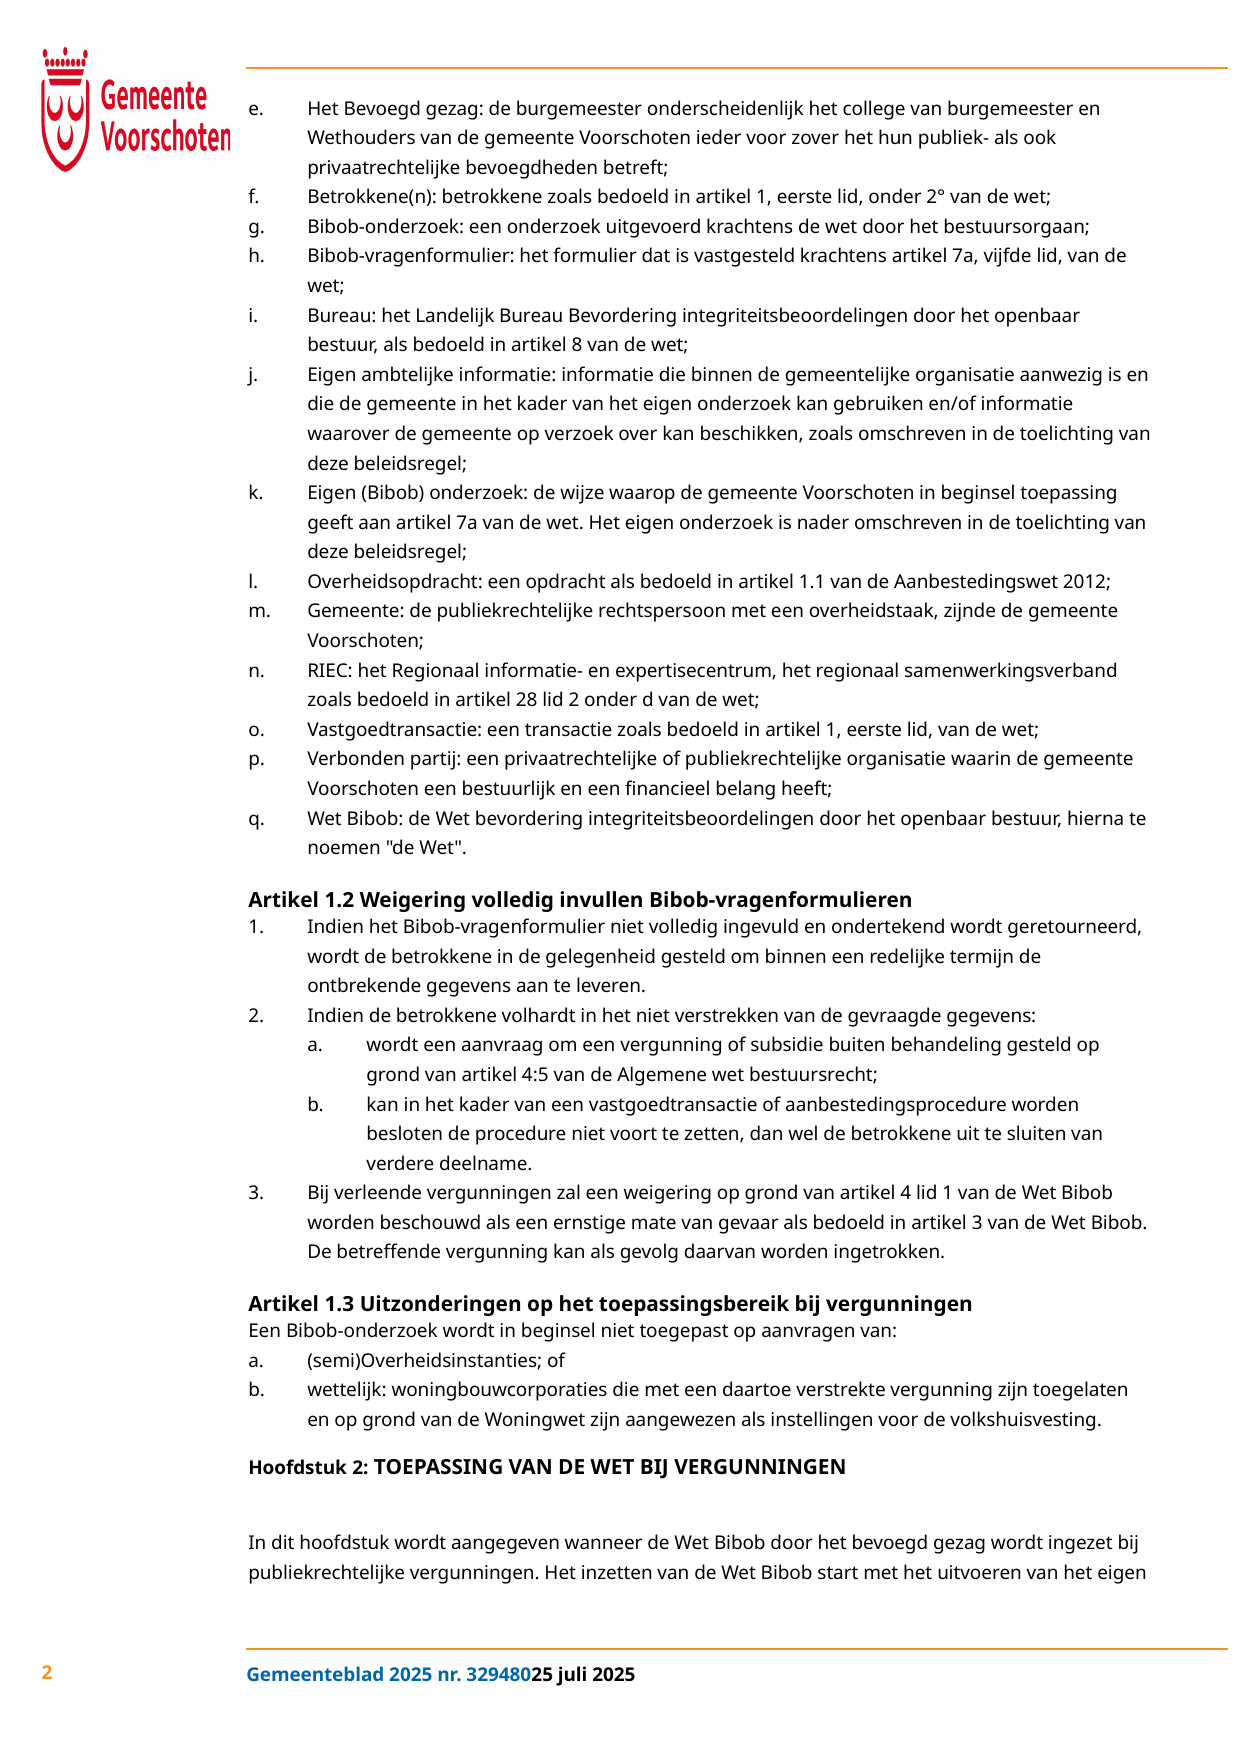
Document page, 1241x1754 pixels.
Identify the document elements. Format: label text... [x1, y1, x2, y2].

text In dit hoofdstuk wordt aangegeven wanneer de Wet Bibob door het bevoegd gezag wordt ingezet bij publiekrechtelijke vergunningen. Het inzetten van de Wet Bibob start met het uitvoeren van het eigen [248, 1529, 1152, 1585]
text Artikel 1.2 Weigering volledig invullen Bibob-vragenformulieren [248, 885, 1152, 913]
text Artikel 1.3 Uitzonderingen op het toepassingsbereik bij vergunningen [248, 1289, 1152, 1317]
text Een Bibob-onderzoek wordt in beginsel niet toegepast op aanvragen van: [248, 1317, 1152, 1343]
list Betrokkene(n): betrokkene zoals bedoeld in artikel 1, eerste lid, onder 2° van de wet; [248, 183, 1152, 209]
list (semi)Overheidsinstanties; of [248, 1347, 1152, 1373]
list Overheidsopdracht: een opdracht als bedoeld in artikel 1.1 van de Aanbestedingswet 2012; [248, 568, 1152, 594]
list Bureau: het Landelijk Bureau Bevordering integriteitsbeoordelingen door het openbaar bestuur, als bedoeld in artikel 8 van de wet; [248, 302, 1152, 357]
list Verbonden partij: een privaatrechtelijke of publiekrechtelijke organisatie waarin de gemeente Voorschoten een bestuurlijk en een financieel belang heeft; [248, 746, 1152, 801]
list Indien het Bibob-vragenformulier niet volledig ingevuld en ondertekend wordt geretourneerd, wordt de betrokkene in de gelegenheid gesteld om binnen een redelijke termijn de ontbrekende gegevens aan te leveren. [248, 913, 1152, 998]
list wordt een aanvraag om een vergunning of subsidie buiten behandeling gesteld op grond van artikel 4:5 van de Algemene wet bestuursrecht; [307, 1032, 1152, 1087]
list Wet Bibob: de Wet bevordering integriteitsbeoordelingen door het openbaar bestuur, hierna te noemen "de Wet". [248, 805, 1152, 860]
list Bibob-onderzoek: een onderzoek uitgevoerd krachtens de wet door het bestuursorgaan; [248, 213, 1152, 239]
list Eigen ambtelijke informatie: informatie die binnen de gemeentelijke organisatie aanwezig is en die de gemeente in het kader van het eigen onderzoek kan gebruiken en/of informatie waarover de gemeente op verzoek over kan beschikken, zoals omschreven in de toelichting van deze beleidsregel; [248, 361, 1152, 476]
list Indien de betrokkene volhardt in het niet verstrekken van de gevraagde gegevens: [248, 1002, 1152, 1028]
text Hoofdstuk 2: TOEPASSING VAN DE WET BIJ VERGUNNINGEN [248, 1452, 1152, 1480]
list Gemeente: de publiekrechtelijke rechtspersoon met een overheidstaak, zijnde de gemeente Voorschoten; [248, 598, 1152, 653]
list RIEC: het Regionaal informatie- en expertisecentrum, het regionaal samenwerkingsverband zoals bedoeld in artikel 28 lid 2 onder d van de wet; [248, 657, 1152, 712]
list kan in het kader van een vastgoedtransactie of aanbestedingsprocedure worden besloten de procedure niet voort te zetten, dan wel de betrokkene uit te sluiten van verdere deelname. [307, 1091, 1152, 1176]
picture [41, 47, 231, 172]
list wettelijk: woningbouwcorporaties die met een daartoe verstrekte vergunning zijn toegelaten en op grond van de Woningwet zijn aangewezen als instellingen voor de volkshuisvesting. [248, 1377, 1152, 1432]
list Vastgoedtransactie: een transactie zoals bedoeld in artikel 1, eerste lid, van de wet; [248, 716, 1152, 742]
list Het Bevoegd gezag: de burgemeester onderscheidenlijk het college van burgemeester en Wethouders van de gemeente Voorschoten ieder voor zover het hun publiek- als ook privaatrechtelijke bevoegdheden betreft; [248, 95, 1152, 180]
list Eigen (Bibob) onderzoek: de wijze waarop de gemeente Voorschoten in beginsel toepassing geeft aan artikel 7a van de wet. Het eigen onderzoek is nader omschreven in de toelichting van deze beleidsregel; [248, 479, 1152, 564]
list Bij verleende vergunningen zal een weigering op grond van artikel 4 lid 1 van de Wet Bibob worden beschouwd als een ernstige mate van gevaar als bedoeld in artikel 3 van de Wet Bibob. De betreffende vergunning kan als gevolg daarvan worden ingetrokken. [248, 1179, 1152, 1264]
list Bibob-vragenformulier: het formulier dat is vastgesteld krachtens artikel 7a, vijfde lid, van de wet; [248, 243, 1152, 298]
